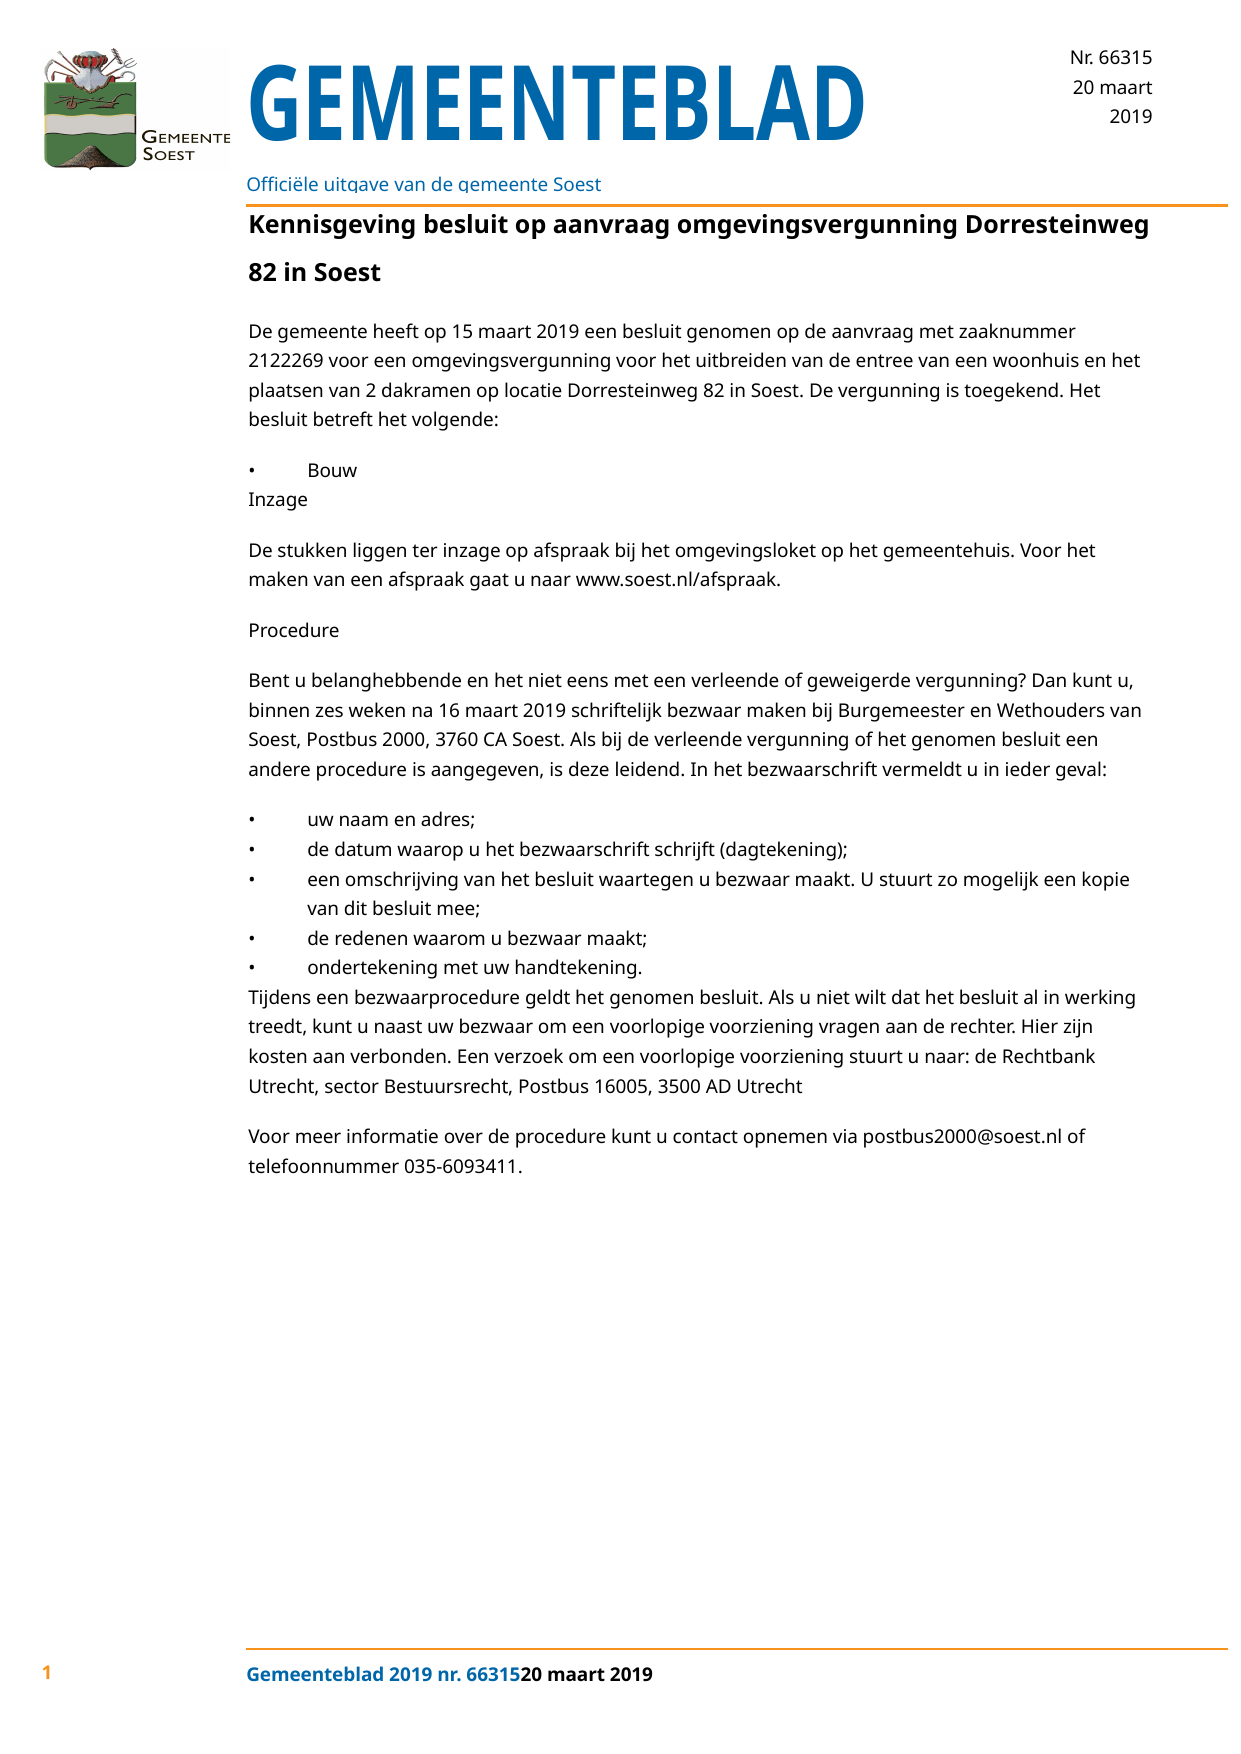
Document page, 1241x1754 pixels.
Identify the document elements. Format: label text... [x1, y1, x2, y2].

text Bent u belanghebbende en het niet eens met een verleende of geweigerde vergunning? Dan kunt u, binnen zes weken na 16 maart 2019 schriftelijk bezwaar maken bij Burgemeester en Wethouders van Soest, Postbus 2000, 3760 CA Soest. Als bij de verleende vergunning of het genomen besluit een andere procedure is aangegeven, is deze leidend. In het bezwaarschrift vermeldt u in ieder geval: [248, 667, 1152, 782]
picture [41, 47, 231, 172]
list uw naam en adres; [248, 807, 1152, 832]
text Procedure [248, 617, 1152, 643]
text Tijdens een bezwaarprocedure geldt het genomen besluit. Als u niet wilt dat het besluit al in werking treedt, kunt u naast uw bezwaar om een voorlopige voorziening vragen aan de rechter. Hier zijn kosten aan verbonden. Een verzoek om een voorlopige voorziening stuurt u naar: de Rechtbank Utrecht, sector Bestuursrecht, Postbus 16005, 3500 AD Utrecht [248, 984, 1152, 1099]
list de datum waarop u het bezwaarschrift schrijft (dagtekening); [248, 836, 1152, 862]
text Voor meer informatie over de procedure kunt u contact opnemen via postbus2000@soest.nl of telefoonnummer 035-6093411. [248, 1123, 1152, 1179]
list Bouw [248, 457, 1152, 483]
text Inzage [248, 487, 1152, 512]
list een omschrijving van het besluit waartegen u bezwaar maakt. U stuurt zo mogelijk een kopie van dit besluit mee; [248, 866, 1152, 921]
text De stukken liggen ter inzage op afspraak bij het omgevingsloket op het gemeentehuis. Voor het maken van een afspraak gaat u naar www.soest.nl/afspraak. [248, 537, 1152, 592]
text Kennisgeving besluit op aanvraag omgevingsvergunning Dorresteinweg 82 in Soest [248, 207, 1152, 288]
list ondertekening met uw handtekening. [248, 954, 1152, 980]
text De gemeente heeft op 15 maart 2019 een besluit genomen op de aanvraag met zaaknummer 2122269 voor een omgevingsvergunning voor het uitbreiden van de entree van een woonhuis en het plaatsen van 2 dakramen op locatie Dorresteinweg 82 in Soest. De vergunning is toegekend. Het besluit betreft het volgende: [248, 318, 1152, 432]
list de redenen waarom u bezwaar maakt; [248, 925, 1152, 951]
